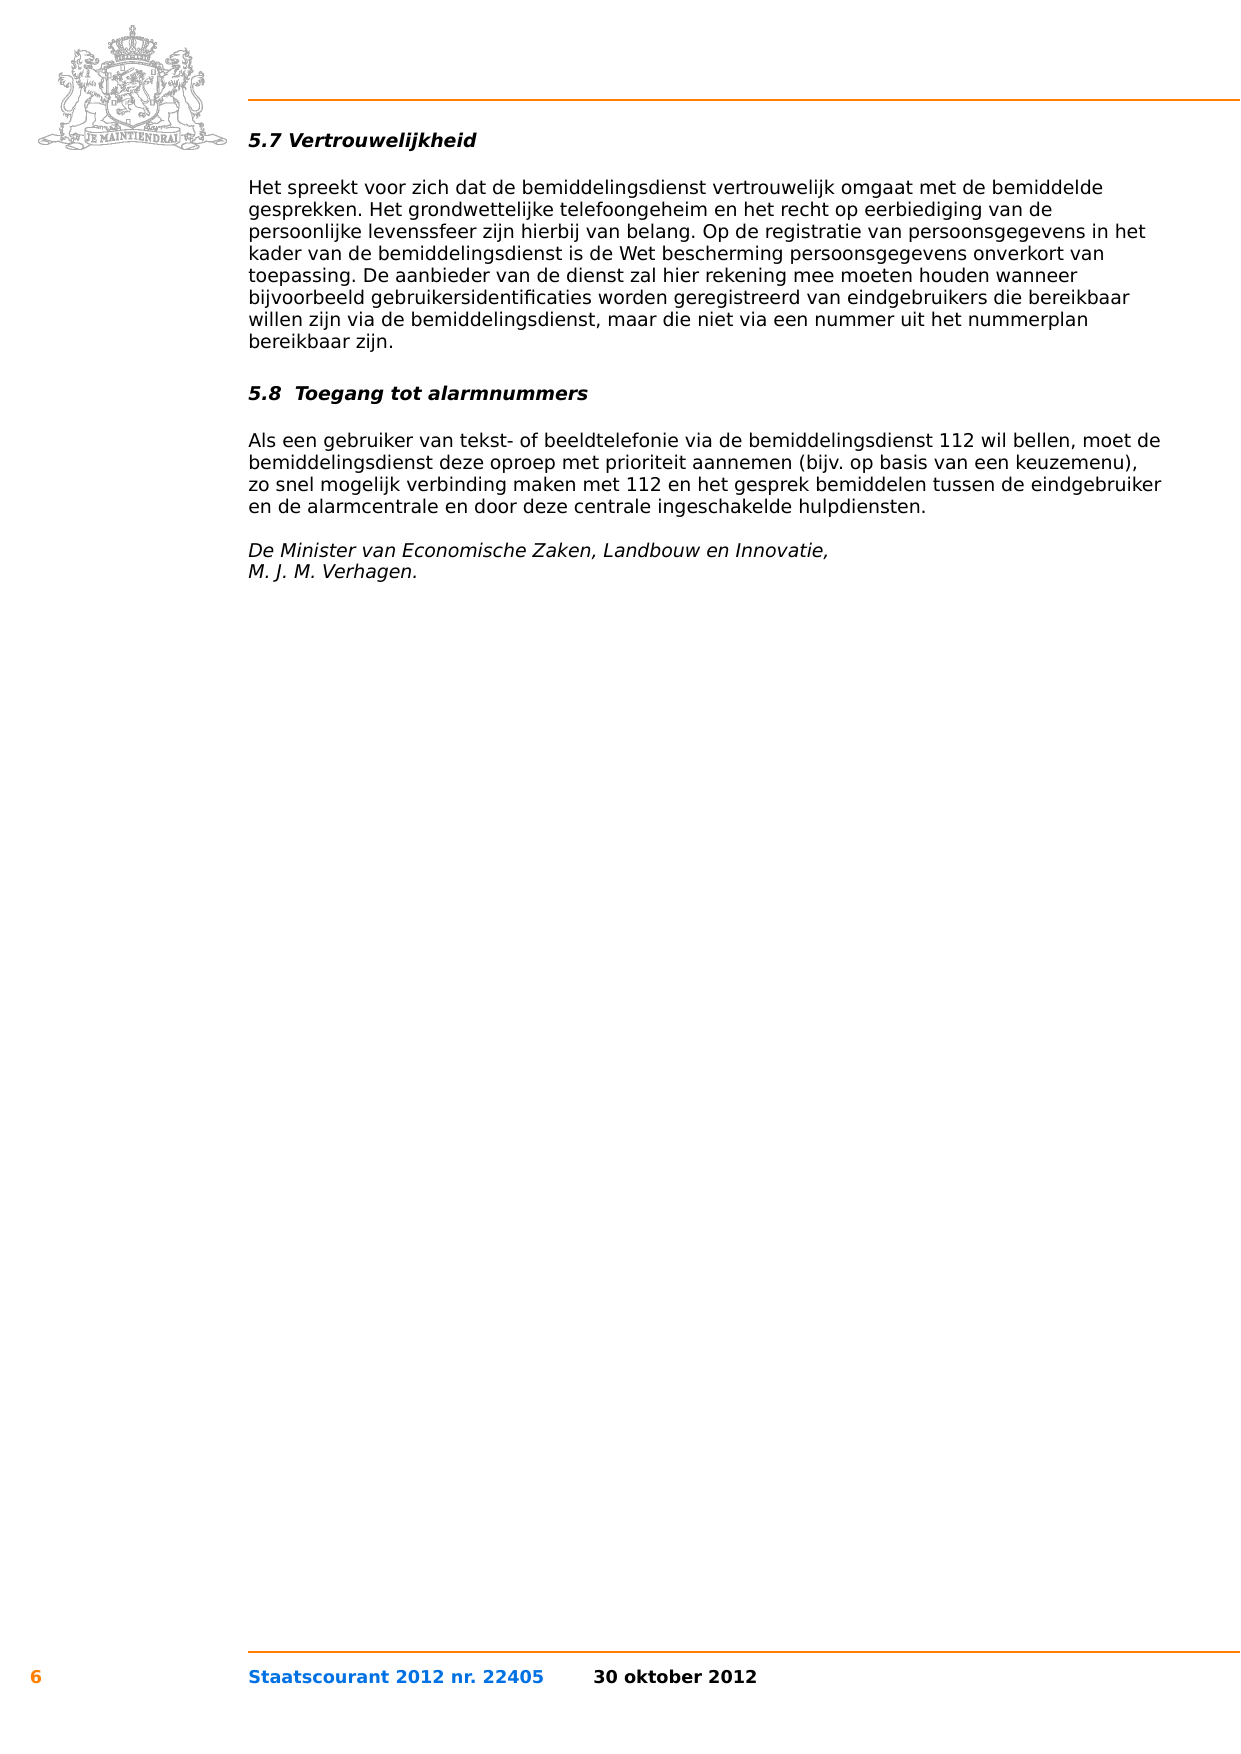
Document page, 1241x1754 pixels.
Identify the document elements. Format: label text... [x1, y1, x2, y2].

text De Minister van Economische Zaken, Landbouw en Innovatie, M. J. M. Verhagen. [248, 539, 1163, 583]
text Als een gebruiker van tekst- of beeldtelefonie via de bemiddelingsdienst 112 wil bellen, moet de bemiddelingsdienst deze oproep met prioriteit aannemen (bijv. op basis van een keuzemenu), zo snel mogelijk verbinding maken met 112 en het gesprek bemiddelen tussen de eindgebruiker en de alarmcentrale en door deze centrale ingeschakelde hulpdiensten. [248, 430, 1163, 518]
subtitle 5.7 Vertrouwelijkheid [248, 130, 1163, 152]
subtitle 5.8 Toegang tot alarmnummers [248, 383, 1163, 405]
text Het spreekt voor zich dat de bemiddelingsdienst vertrouwelijk omgaat met de bemiddelde gesprekken. Het grondwettelijke telefoongeheim en het recht op eerbiediging van de persoonlijke levenssfeer zijn hierbij van belang. Op de registratie van persoonsgegevens in het kader van de bemiddelingsdienst is de Wet bescherming persoonsgegevens onverkort van toepassing. De aanbieder van de dienst zal hier rekening mee moeten houden wanneer bijvoorbeeld gebruikersidentificaties worden geregistreerd van eindgebruikers die bereikbaar willen zijn via de bemiddelingsdienst, maar die niet via een nummer uit het nummerplan bereikbaar zijn. [248, 177, 1163, 353]
picture [38, 25, 227, 150]
